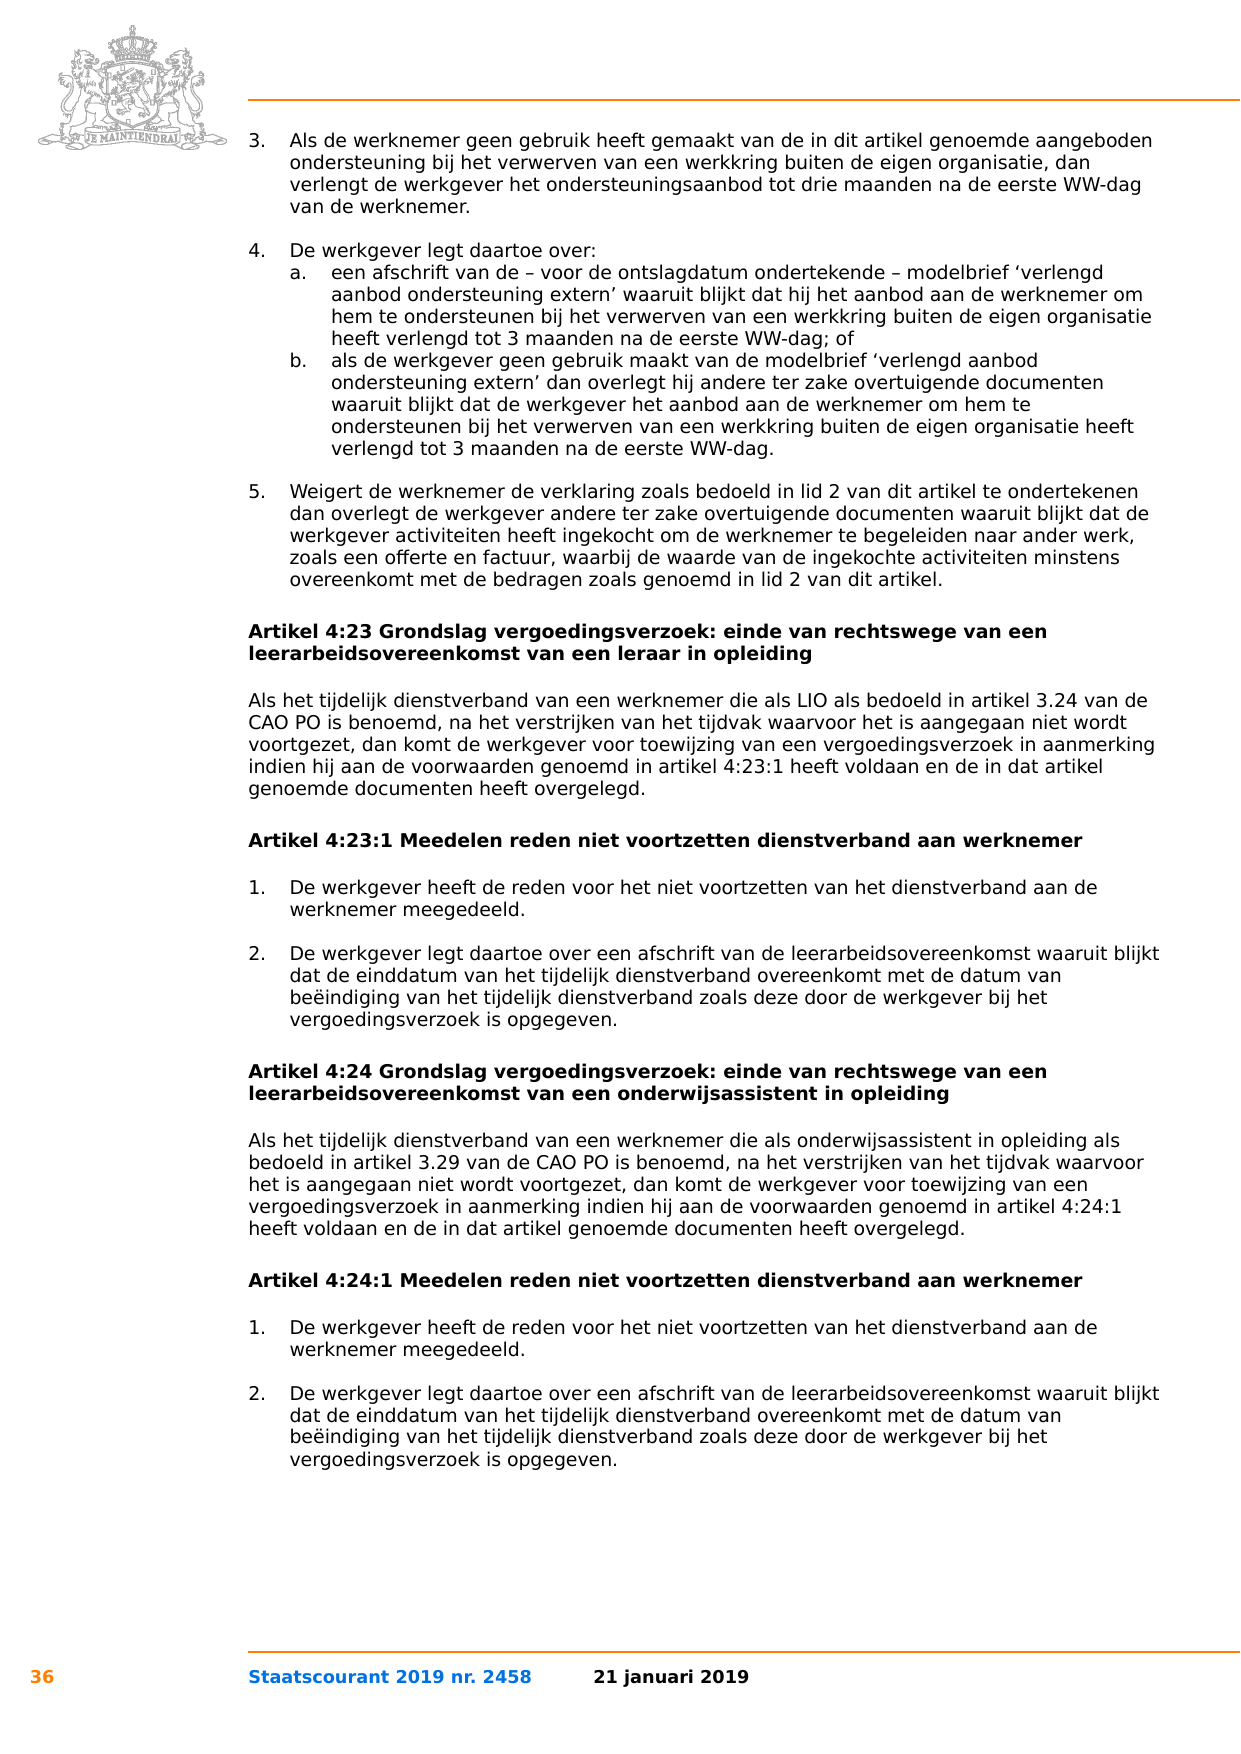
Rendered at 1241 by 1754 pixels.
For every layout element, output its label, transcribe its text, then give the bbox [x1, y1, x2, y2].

text Als het tijdelijk dienstverband van een werknemer die als LIO als bedoeld in artikel 3.24 van de CAO PO is benoemd, na het verstrijken van het tijdvak waarvoor het is aangegaan niet wordt voortgezet, dan komt de werkgever voor toewijzing van een vergoedingsverzoek in aanmerking indien hij aan de voorwaarden genoemd in artikel 4:23:1 heeft voldaan en de in dat artikel genoemde documenten heeft overgelegd. [248, 690, 1163, 800]
picture [38, 25, 227, 150]
text 1. De werkgever heeft de reden voor het niet voortzetten van het dienstverband aan de werknemer meegedeeld. [248, 877, 1163, 921]
text b. als de werkgever geen gebruik maakt van de modelbrief ‘verlengd aanbod ondersteuning extern’ dan overlegt hij andere ter zake overtuigende documenten waaruit blijkt dat de werkgever het aanbod aan de werknemer om hem te ondersteunen bij het verwerven van een werkkring buiten de eigen organisatie heeft verlengd tot 3 maanden na de eerste WW-dag. [289, 349, 1163, 459]
text Als het tijdelijk dienstverband van een werknemer die als onderwijsassistent in opleiding als bedoeld in artikel 3.29 van de CAO PO is benoemd, na het verstrijken van het tijdvak waarvoor het is aangegaan niet wordt voortgezet, dan komt de werkgever voor toewijzing van een vergoedingsverzoek in aanmerking indien hij aan de voorwaarden genoemd in artikel 4:24:1 heeft voldaan en de in dat artikel genoemde documenten heeft overgelegd. [248, 1130, 1163, 1240]
text 2. De werkgever legt daartoe over een afschrift van de leerarbeidsovereenkomst waaruit blijkt dat de einddatum van het tijdelijk dienstverband overeenkomt met de datum van beëindiging van het tijdelijk dienstverband zoals deze door de werkgever bij het vergoedingsverzoek is opgegeven. [248, 1382, 1163, 1470]
text 2. De werkgever legt daartoe over een afschrift van de leerarbeidsovereenkomst waaruit blijkt dat de einddatum van het tijdelijk dienstverband overeenkomt met de datum van beëindiging van het tijdelijk dienstverband zoals deze door de werkgever bij het vergoedingsverzoek is opgegeven. [248, 943, 1163, 1031]
subtitle Artikel 4:23:1 Meedelen reden niet voortzetten dienstverband aan werknemer [248, 830, 1163, 852]
text 3. Als de werknemer geen gebruik heeft gemaakt van de in dit artikel genoemde aangeboden ondersteuning bij het verwerven van een werkkring buiten de eigen organisatie, dan verlengt de werkgever het ondersteuningsaanbod tot drie maanden na de eerste WW-dag van de werknemer. [248, 130, 1163, 218]
subtitle Artikel 4:23 Grondslag vergoedingsverzoek: einde van rechtswege van een leerarbeidsovereenkomst van een leraar in opleiding [248, 621, 1163, 665]
subtitle Artikel 4:24:1 Meedelen reden niet voortzetten dienstverband aan werknemer [248, 1270, 1163, 1292]
text 5. Weigert de werknemer de verklaring zoals bedoeld in lid 2 van dit artikel te ondertekenen dan overlegt de werkgever andere ter zake overtuigende documenten waaruit blijkt dat de werkgever activiteiten heeft ingekocht om de werknemer te begeleiden naar ander werk, zoals een offerte en factuur, waarbij de waarde van de ingekochte activiteiten minstens overeenkomt met de bedragen zoals genoemd in lid 2 van dit artikel. [248, 481, 1163, 591]
text 1. De werkgever heeft de reden voor het niet voortzetten van het dienstverband aan de werknemer meegedeeld. [248, 1317, 1163, 1361]
text 4. De werkgever legt daartoe over: [248, 240, 1163, 262]
subtitle Artikel 4:24 Grondslag vergoedingsverzoek: einde van rechtswege van een leerarbeidsovereenkomst van een onderwijsassistent in opleiding [248, 1061, 1163, 1105]
text a. een afschrift van de – voor de ontslagdatum ondertekende – modelbrief ‘verlengd aanbod ondersteuning extern’ waaruit blijkt dat hij het aanbod aan de werknemer om hem te ondersteunen bij het verwerven van een werkkring buiten de eigen organisatie heeft verlengd tot 3 maanden na de eerste WW-dag; of [289, 262, 1163, 349]
